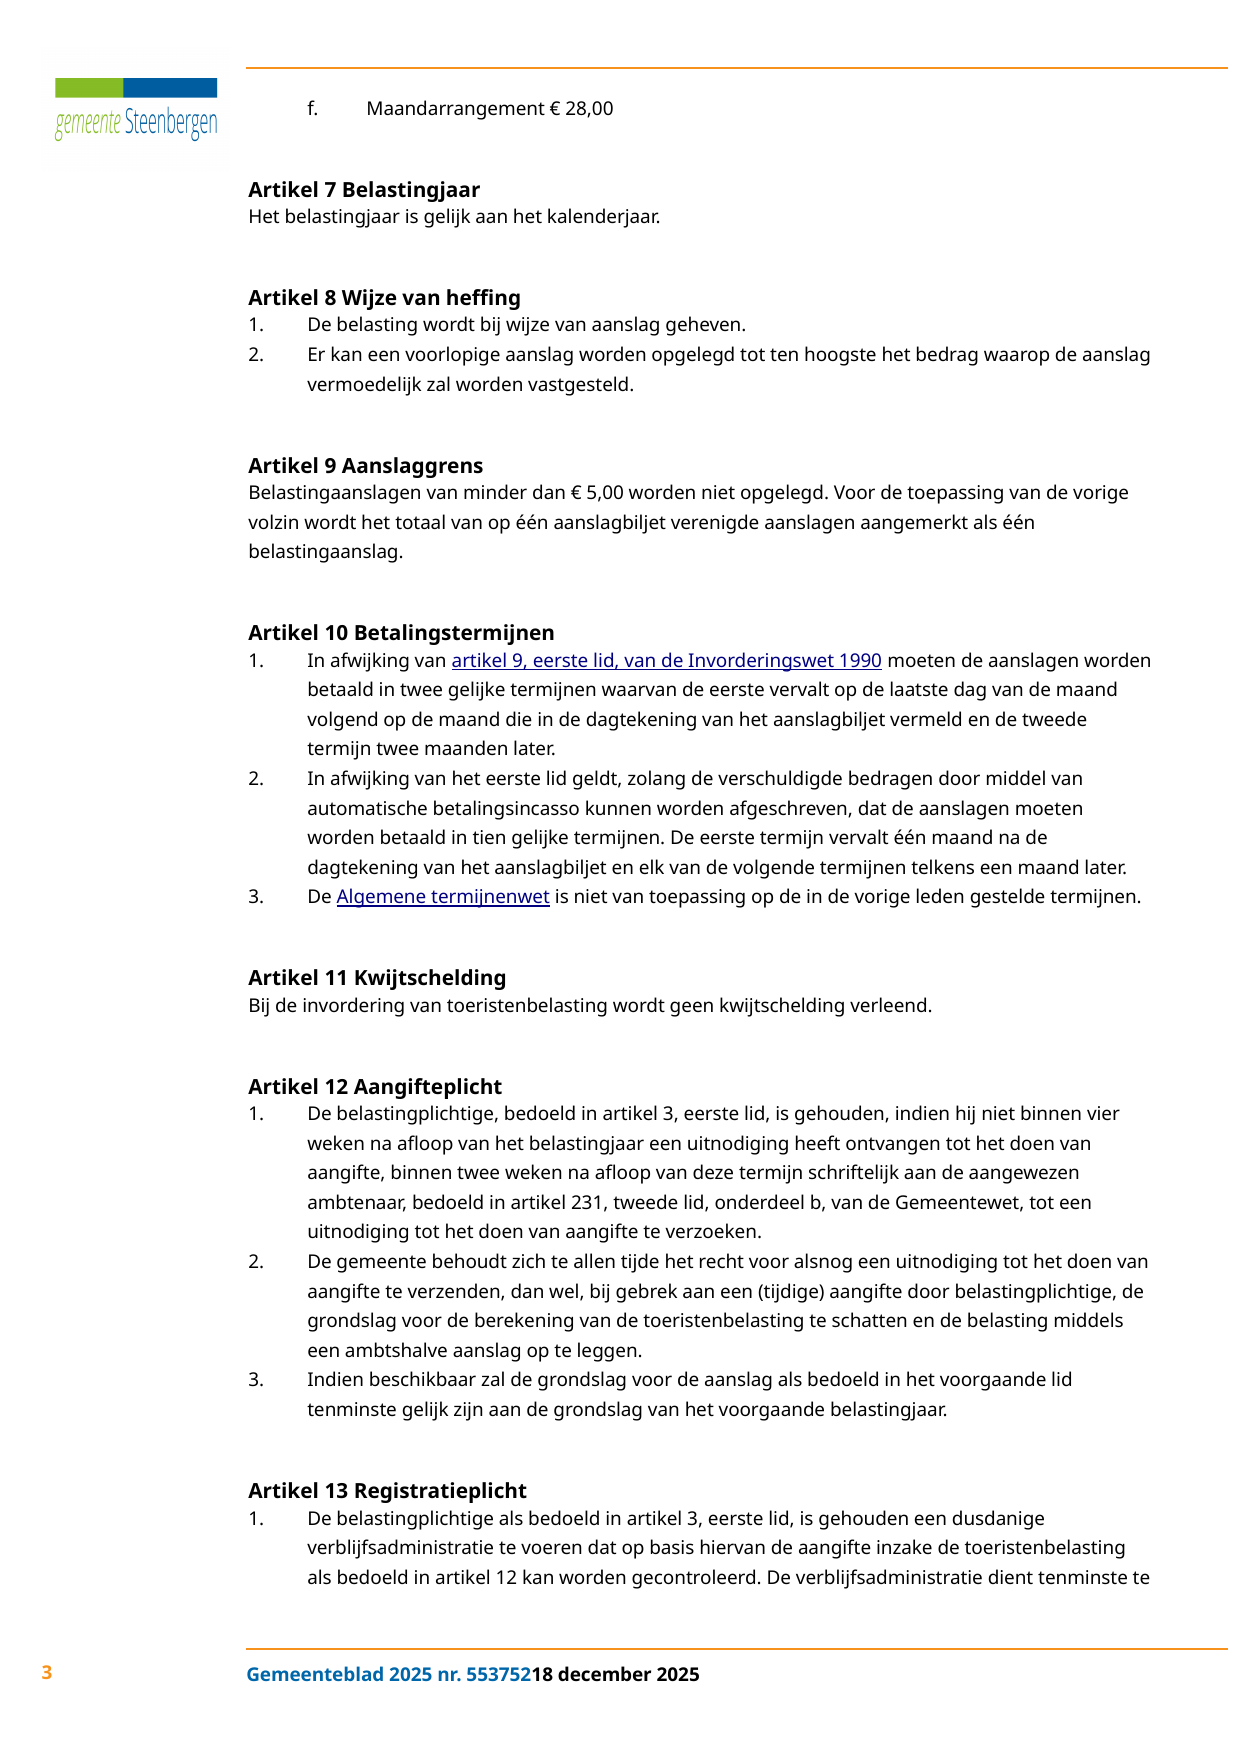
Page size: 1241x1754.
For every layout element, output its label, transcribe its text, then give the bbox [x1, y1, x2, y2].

list In afwijking van het eerste lid geldt, zolang de verschuldigde bedragen door middel van automatische betalingsincasso kunnen worden afgeschreven, dat de aanslagen moeten worden betaald in tien gelijke termijnen. De eerste termijn vervalt één maand na de dagtekening van het aanslagbiljet en elk van de volgende termijnen telkens een maand later. [248, 765, 1152, 880]
list De belastingplichtige als bedoeld in artikel 3, eerste lid, is gehouden een dusdanige verblijfsadministratie te voeren dat op basis hiervan de aangifte inzake de toeristenbelasting als bedoeld in artikel 12 kan worden gecontroleerd. De verblijfsadministratie dient tenminste te [248, 1505, 1152, 1589]
text Artikel 12 Aangifteplicht [248, 1072, 1152, 1100]
picture [41, 47, 231, 172]
text Het belastingjaar is gelijk aan het kalenderjaar. [248, 203, 1152, 229]
text Artikel 8 Wijze van heffing [248, 283, 1152, 312]
list De belasting wordt bij wijze van aanslag geheven. [248, 312, 1152, 337]
text Bij de invordering van toeristenbelasting wordt geen kwijtschelding verleend. [248, 992, 1152, 1018]
list De Algemene termijnenwet is niet van toepassing op de in de vorige leden gestelde termijnen. [248, 883, 1152, 909]
list In afwijking van artikel 9, eerste lid, van de Invorderingswet 1990 moeten de aanslagen worden betaald in twee gelijke termijnen waarvan de eerste vervalt op de laatste dag van de maand volgend op de maand die in de dagtekening van het aanslagbiljet vermeld en de tweede termijn twee maanden later. [248, 647, 1152, 761]
list De gemeente behoudt zich te allen tijde het recht voor alsnog een uitnodiging tot het doen van aangifte te verzenden, dan wel, bij gebrek aan een (tijdige) aangifte door belastingplichtige, de grondslag voor de berekening van de toeristenbelasting te schatten en de belasting middels een ambtshalve aanslag op te leggen. [248, 1248, 1152, 1363]
list Indien beschikbaar zal de grondslag voor de aanslag als bedoeld in het voorgaande lid tenminste gelijk zijn aan de grondslag van het voorgaande belastingjaar. [248, 1367, 1152, 1422]
text Belastingaanslagen van minder dan € 5,00 worden niet opgelegd. Voor de toepassing van de vorige volzin wordt het totaal van op één aanslagbiljet verenigde aanslagen aangemerkt als één belastingaanslag. [248, 479, 1152, 564]
text Artikel 7 Belastingjaar [248, 175, 1152, 203]
text Artikel 13 Registratieplicht [248, 1476, 1152, 1505]
list Maandarrangement € 28,00 [307, 95, 1152, 121]
text Artikel 10 Betalingstermijnen [248, 618, 1152, 647]
text Artikel 9 Aanslaggrens [248, 451, 1152, 479]
list Er kan een voorlopige aanslag worden opgelegd tot ten hoogste het bedrag waarop de aanslag vermoedelijk zal worden vastgesteld. [248, 341, 1152, 397]
list De belastingplichtige, bedoeld in artikel 3, eerste lid, is gehouden, indien hij niet binnen vier weken na afloop van het belastingjaar een uitnodiging heeft ontvangen tot het doen van aangifte, binnen twee weken na afloop van deze termijn schriftelijk aan de aangewezen ambtenaar, bedoeld in artikel 231, tweede lid, onderdeel b, van de Gemeentewet, tot een uitnodiging tot het doen van aangifte te verzoeken. [248, 1100, 1152, 1244]
text Artikel 11 Kwijtschelding [248, 963, 1152, 992]
